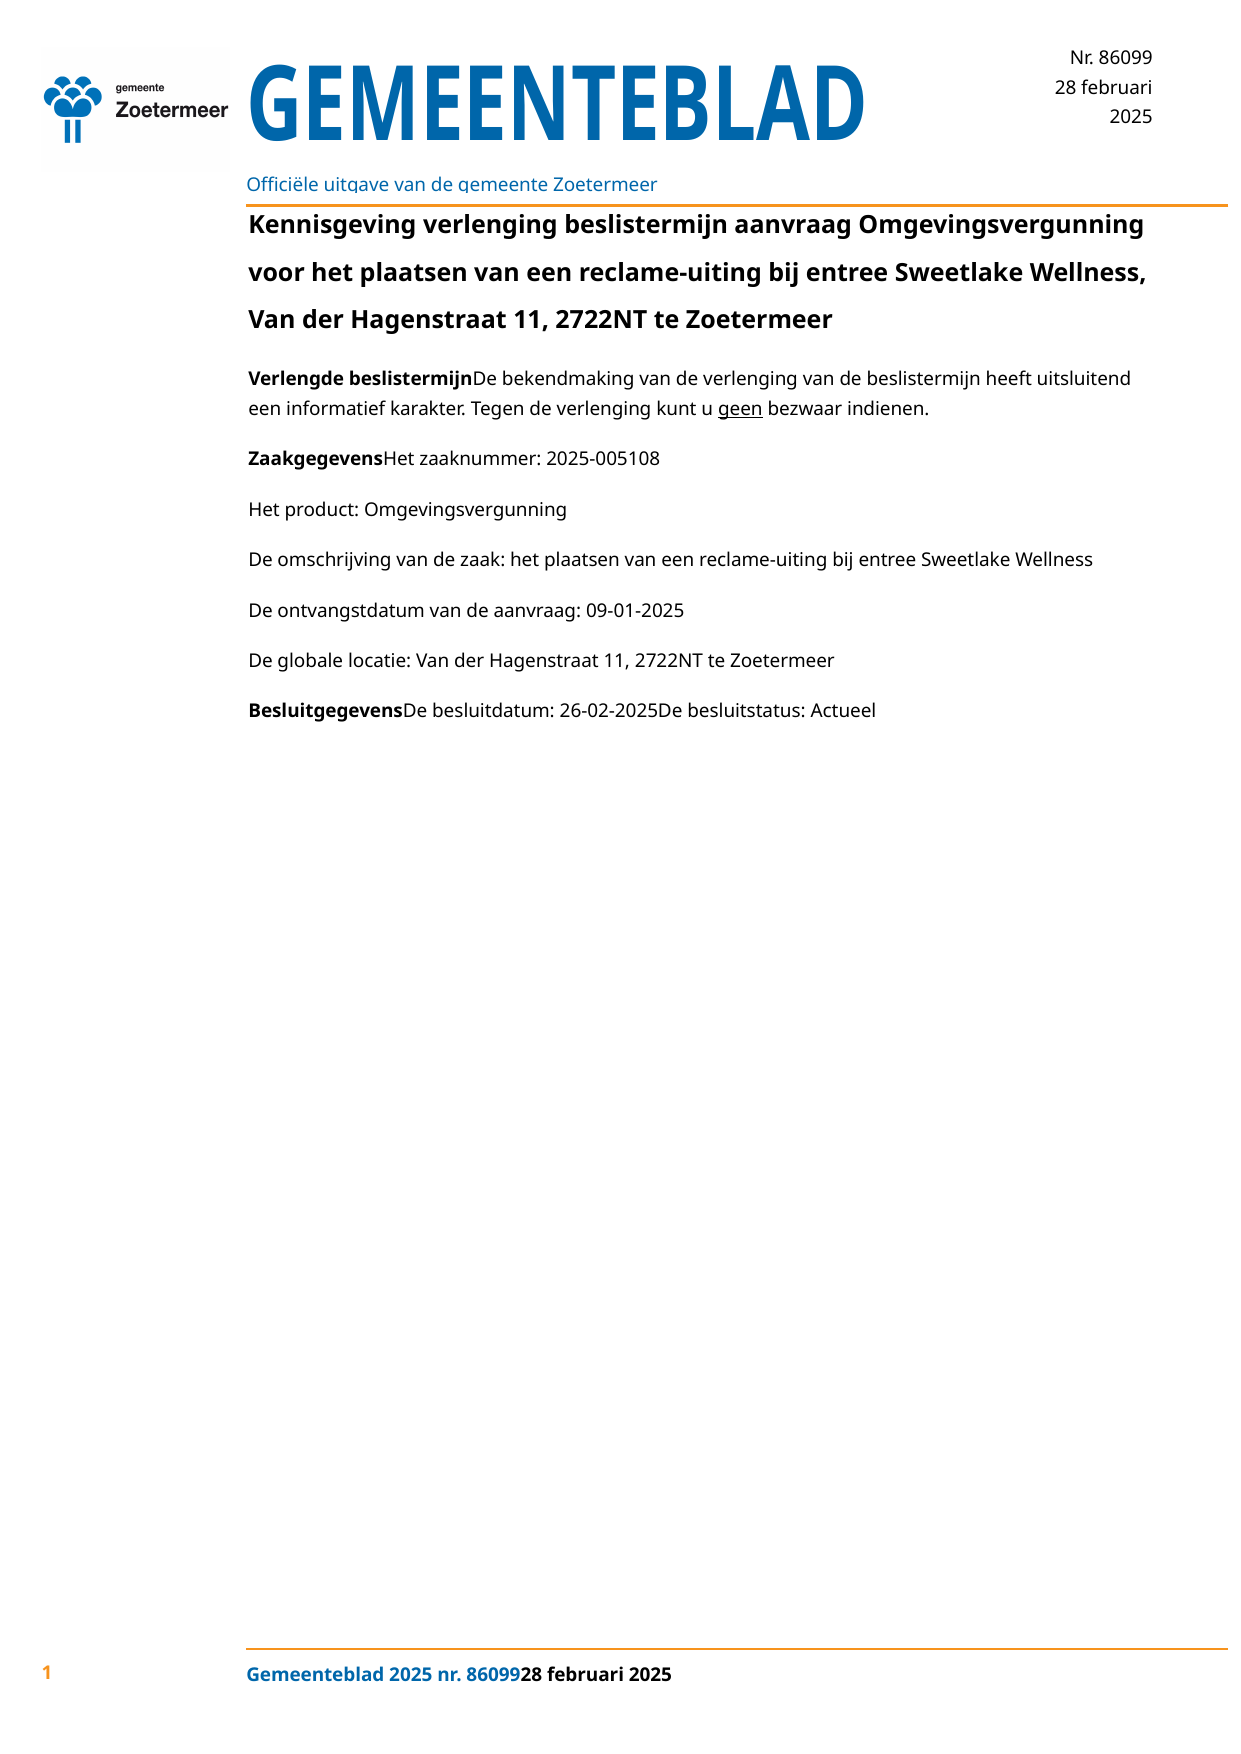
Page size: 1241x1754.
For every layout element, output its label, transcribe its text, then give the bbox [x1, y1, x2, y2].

text Verlengde beslistermijnDe bekendmaking van de verlenging van de beslistermijn heeft uitsluitend een informatief karakter. Tegen de verlenging kunt u geen bezwaar indienen. [248, 366, 1152, 421]
picture [41, 47, 231, 172]
text De globale locatie: Van der Hagenstraat 11, 2722NT te Zoetermeer [248, 647, 1152, 673]
text De ontvangstdatum van de aanvraag: 09-01-2025 [248, 597, 1152, 622]
text De omschrijving van de zaak: het plaatsen van een reclame-uiting bij entree Sweetlake Wellness [248, 546, 1152, 572]
text Kennisgeving verlenging beslistermijn aanvraag Omgevingsvergunning voor het plaatsen van een reclame-uiting bij entree Sweetlake Wellness, Van der Hagenstraat 11, 2722NT te Zoetermeer [248, 207, 1152, 336]
text Het product: Omgevingsvergunning [248, 496, 1152, 522]
text ZaakgegevensHet zaaknummer: 2025-005108 [248, 446, 1152, 471]
text BesluitgegevensDe besluitdatum: 26-02-2025De besluitstatus: Actueel [248, 698, 1152, 723]
